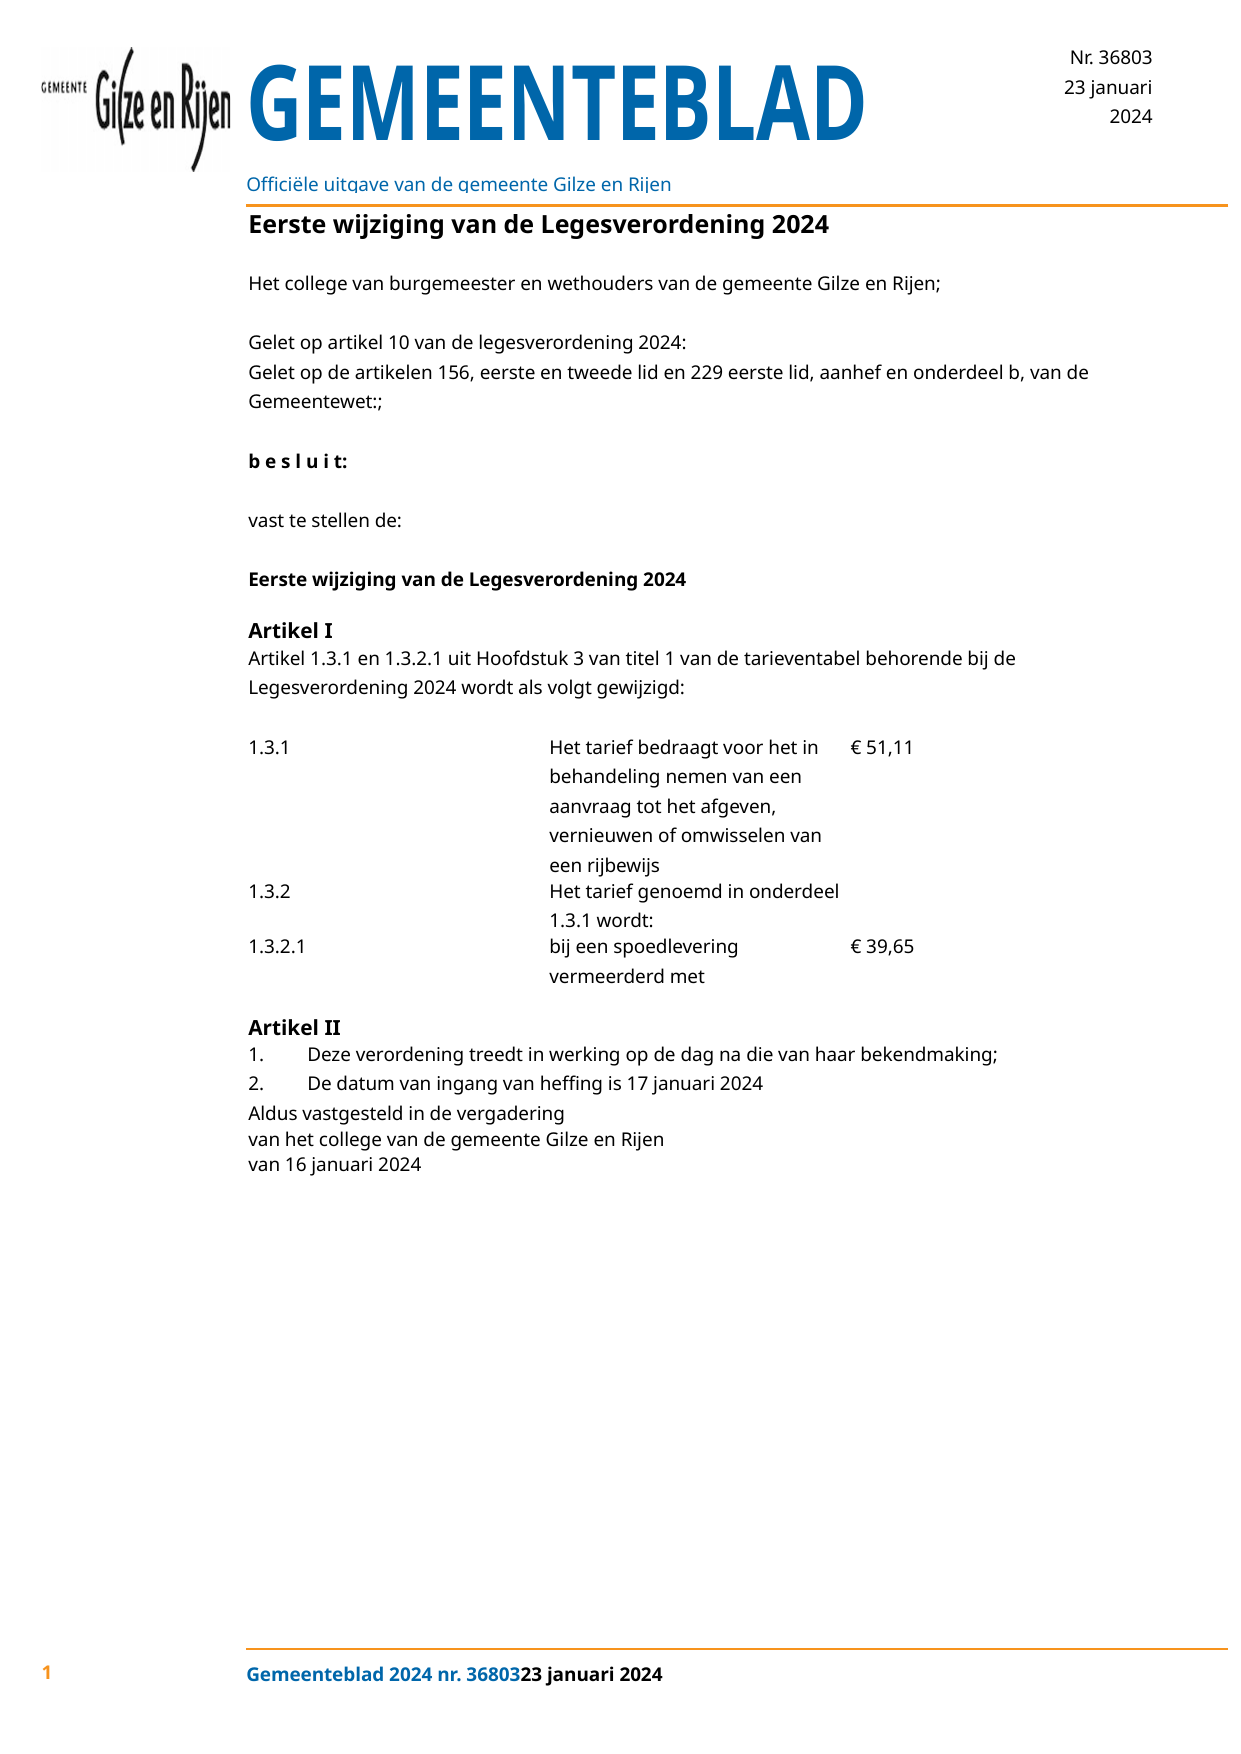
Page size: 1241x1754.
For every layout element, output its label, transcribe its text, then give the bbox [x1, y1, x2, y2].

text van het college van de gemeente Gilze en Rijen [248, 1126, 1152, 1152]
table_cell 1.3.2.1 [248, 933, 549, 988]
text Artikel I [248, 617, 1152, 645]
text Eerste wijziging van de Legesverordening 2024 [248, 207, 1152, 241]
picture [41, 47, 231, 172]
table_cell € 39,65 [850, 933, 1152, 988]
text Artikel II [248, 1013, 1152, 1041]
text b e s l u i t: [248, 448, 1152, 473]
text Het college van burgemeester en wethouders van de gemeente Gilze en Rijen; [248, 270, 1152, 296]
text van 16 januari 2024 [248, 1152, 1152, 1177]
text vast te stellen de: [248, 507, 1152, 533]
list De datum van ingang van heffing is 17 januari 2024 [248, 1071, 1152, 1096]
table_cell Het tarief genoemd in onderdeel 1.3.1 wordt: [549, 878, 850, 933]
table_header 1.3.1 [248, 734, 549, 878]
table_cell 1.3.2 [248, 878, 549, 933]
text Artikel 1.3.1 en 1.3.2.1 uit Hoofdstuk 3 van titel 1 van de tarieventabel behorende bij de Legesverordening 2024 wordt als volgt gewijzigd: [248, 645, 1152, 700]
text Aldus vastgesteld in de vergadering [248, 1100, 1152, 1126]
table_header Het tarief bedraagt voor het in behandeling nemen van een aanvraag tot het afgeven, vernieuwen of omwisselen van een rijbewijs [549, 734, 850, 878]
table_cell [850, 878, 1152, 933]
text Eerste wijziging van de Legesverordening 2024 [248, 566, 1152, 592]
list Deze verordening treedt in werking op de dag na die van haar bekendmaking; [248, 1041, 1152, 1067]
table_header € 51,11 [850, 734, 1152, 878]
text Gelet op de artikelen 156, eerste en tweede lid en 229 eerste lid, aanhef en onderdeel b, van de Gemeentewet:; [248, 359, 1152, 414]
table_cell bij een spoedlevering vermeerderd met [549, 933, 850, 988]
text Gelet op artikel 10 van de legesverordening 2024: [248, 329, 1152, 355]
